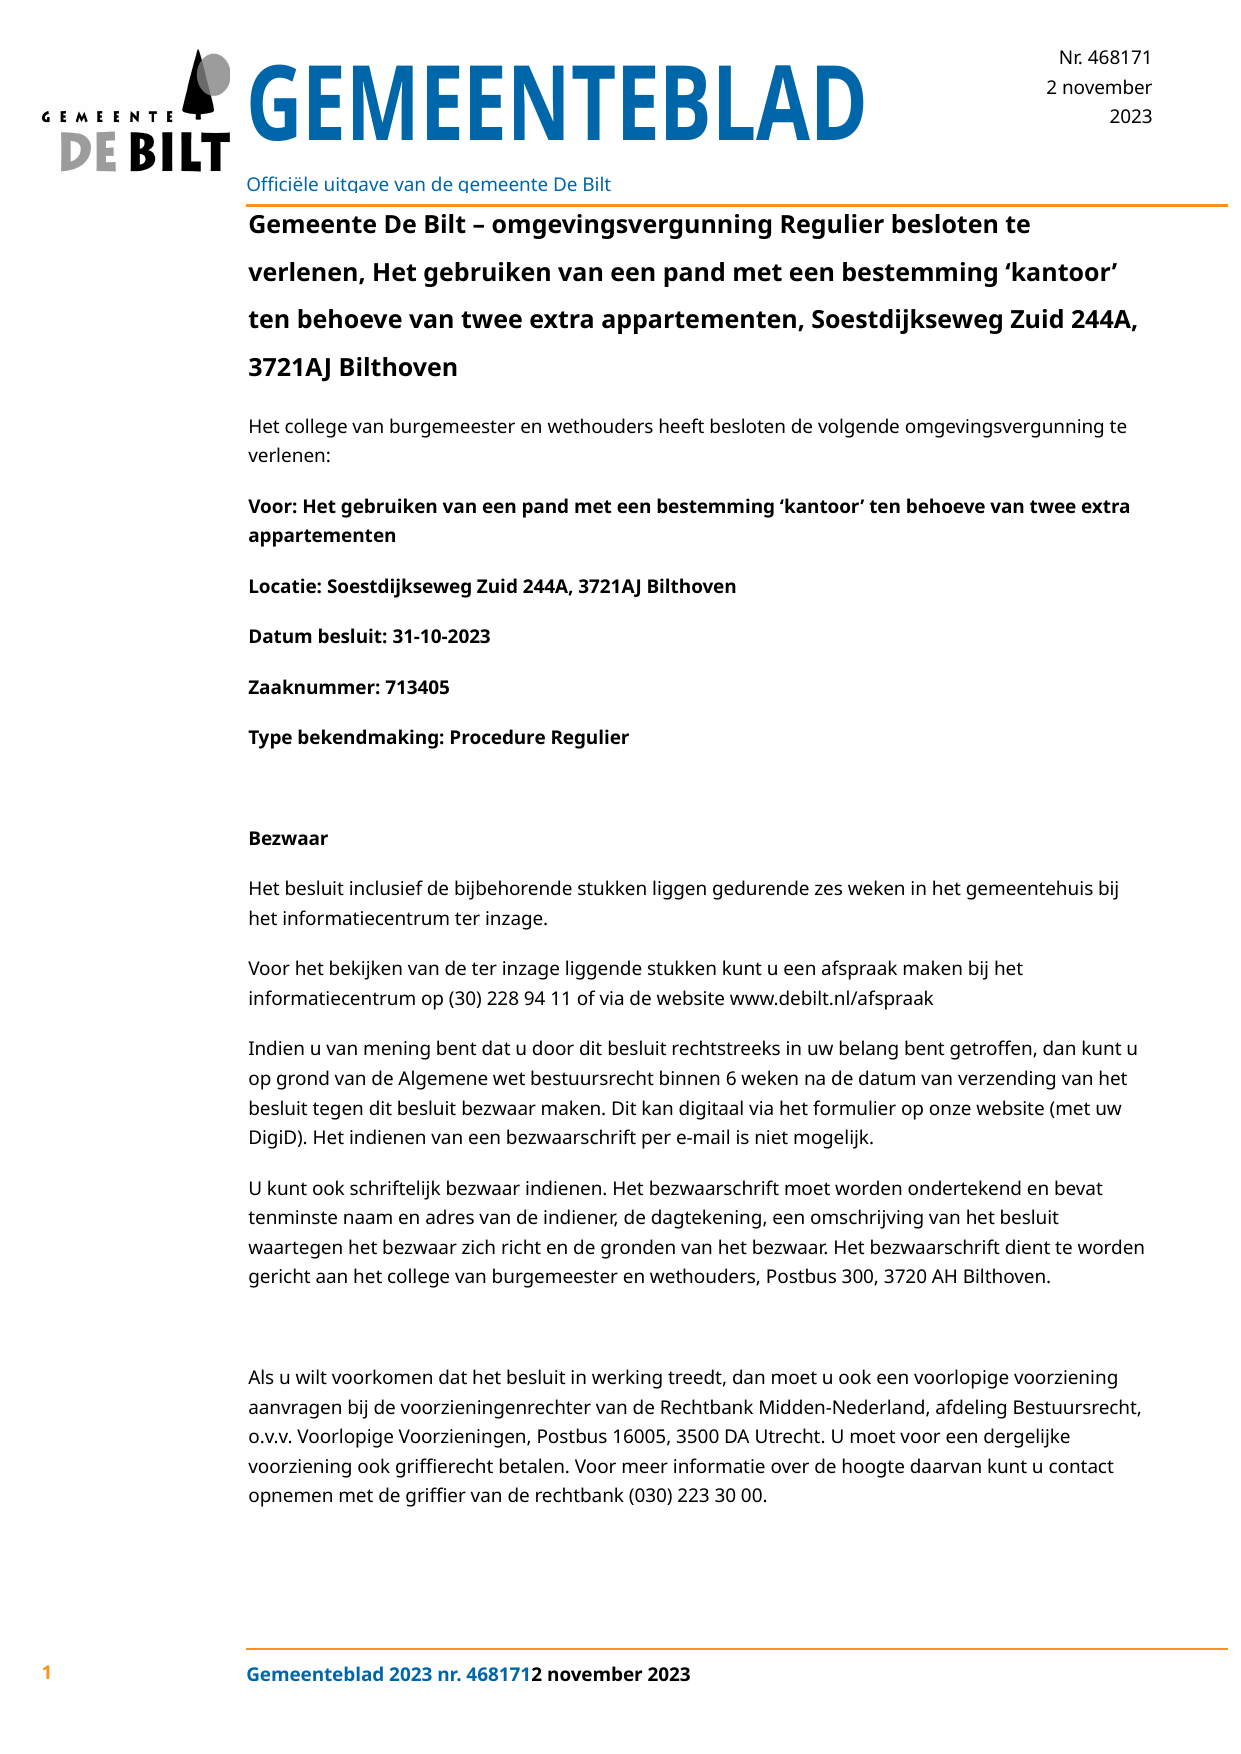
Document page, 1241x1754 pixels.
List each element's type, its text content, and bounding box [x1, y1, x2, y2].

text Voor het bekijken van de ter inzage liggende stukken kunt u een afspraak maken bij het informatiecentrum op (30) 228 94 11 of via de website www.debilt.nl/afspraak [248, 956, 1152, 1011]
text U kunt ook schriftelijk bezwaar indienen. Het bezwaarschrift moet worden ondertekend en bevat tenminste naam en adres van de indiener, de dagtekening, een omschrijving van het besluit waartegen het bezwaar zich richt en de gronden van het bezwaar. Het bezwaarschrift dient te worden gericht aan het college van burgemeester en wethouders, Postbus 300, 3720 AH Bilthoven. [248, 1175, 1152, 1289]
text Locatie: Soestdijkseweg Zuid 244A, 3721AJ Bilthoven [248, 573, 1152, 599]
text Zaaknummer: 713405 [248, 674, 1152, 700]
text Datum besluit: 31-10-2023 [248, 623, 1152, 649]
text Type bekendmaking: Procedure Regulier [248, 724, 1152, 750]
text Het college van burgemeester en wethouders heeft besloten de volgende omgevingsvergunning te verlenen: [248, 413, 1152, 468]
text Als u wilt voorkomen dat het besluit in werking treedt, dan moet u ook een voorlopige voorziening aanvragen bij de voorzieningenrechter van de Rechtbank Midden-Nederland, afdeling Bestuursrecht, o.v.v. Voorlopige Voorzieningen, Postbus 16005, 3500 DA Utrecht. U moet voor een dergelijke voorziening ook griffierecht betalen. Voor meer informatie over de hoogte daarvan kunt u contact opnemen met de griffier van de rechtbank (030) 223 30 00. [248, 1364, 1152, 1508]
text Het besluit inclusief de bijbehorende stukken liggen gedurende zes weken in het gemeentehuis bij het informatiecentrum ter inzage. [248, 876, 1152, 931]
picture [41, 47, 231, 172]
text Bezwaar [248, 825, 1152, 851]
text Gemeente De Bilt – omgevingsvergunning Regulier besloten te verlenen, Het gebruiken van een pand met een bestemming ‘kantoor’ ten behoeve van twee extra appartementen, Soestdijkseweg Zuid 244A, 3721AJ Bilthoven [248, 207, 1152, 384]
text Voor: Het gebruiken van een pand met een bestemming ‘kantoor’ ten behoeve van twee extra appartementen [248, 493, 1152, 548]
text Indien u van mening bent dat u door dit besluit rechtstreeks in uw belang bent getroffen, dan kunt u op grond van de Algemene wet bestuursrecht binnen 6 weken na de datum van verzending van het besluit tegen dit besluit bezwaar maken. Dit kan digitaal via het formulier op onze website (met uw DigiD). Het indienen van een bezwaarschrift per e-mail is niet mogelijk. [248, 1036, 1152, 1150]
